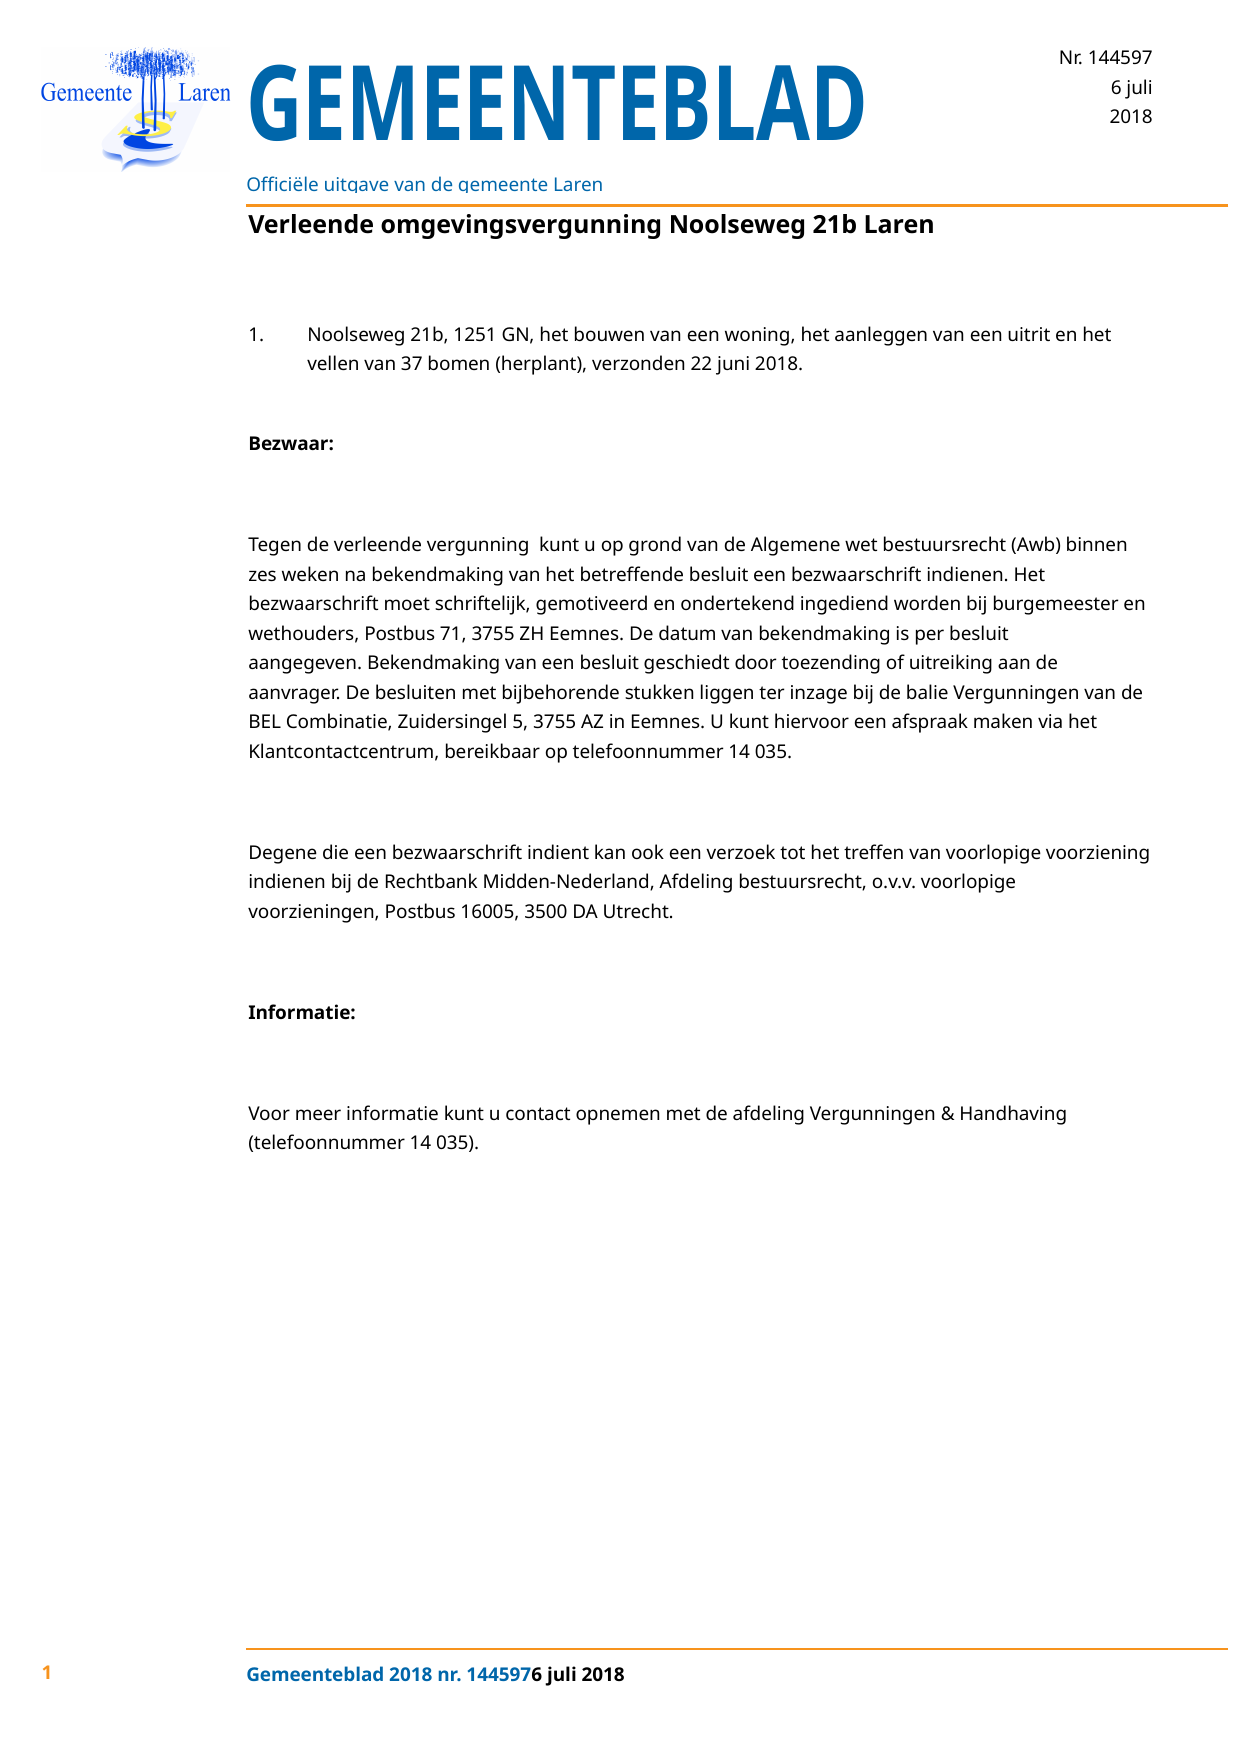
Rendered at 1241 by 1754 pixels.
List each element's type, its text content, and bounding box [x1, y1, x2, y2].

text Informatie: [248, 999, 1152, 1025]
text Bezwaar: [248, 430, 1152, 456]
text Verleende omgevingsvergunning Noolseweg 21b Laren [248, 207, 1152, 241]
picture [41, 47, 231, 172]
list Noolseweg 21b, 1251 GN, het bouwen van een woning, het aanleggen van een uitrit en het vellen van 37 bomen (herplant), verzonden 22 juni 2018. [248, 321, 1152, 376]
text Voor meer informatie kunt u contact opnemen met de afdeling Vergunningen & Handhaving (telefoonnummer 14 035). [248, 1100, 1152, 1155]
text Tegen de verleende vergunning kunt u op grond van de Algemene wet bestuursrecht (Awb) binnen zes weken na bekendmaking van het betreffende besluit een bezwaarschrift indienen. Het bezwaarschrift moet schriftelijk, gemotiveerd en ondertekend ingediend worden bij burgemeester en wethouders, Postbus 71, 3755 ZH Eemnes. De datum van bekendmaking is per besluit aangegeven. Bekendmaking van een besluit geschiedt door toezending of uitreiking aan de aanvrager. De besluiten met bijbehorende stukken liggen ter inzage bij de balie Vergunningen van de BEL Combinatie, Zuidersingel 5, 3755 AZ in Eemnes. U kunt hiervoor een afspraak maken via het Klantcontactcentrum, bereikbaar op telefoonnummer 14 035. [248, 531, 1152, 764]
text Degene die een bezwaarschrift indient kan ook een verzoek tot het treffen van voorlopige voorziening indienen bij de Rechtbank Midden-Nederland, Afdeling bestuursrecht, o.v.v. voorlopige voorzieningen, Postbus 16005, 3500 DA Utrecht. [248, 839, 1152, 924]
